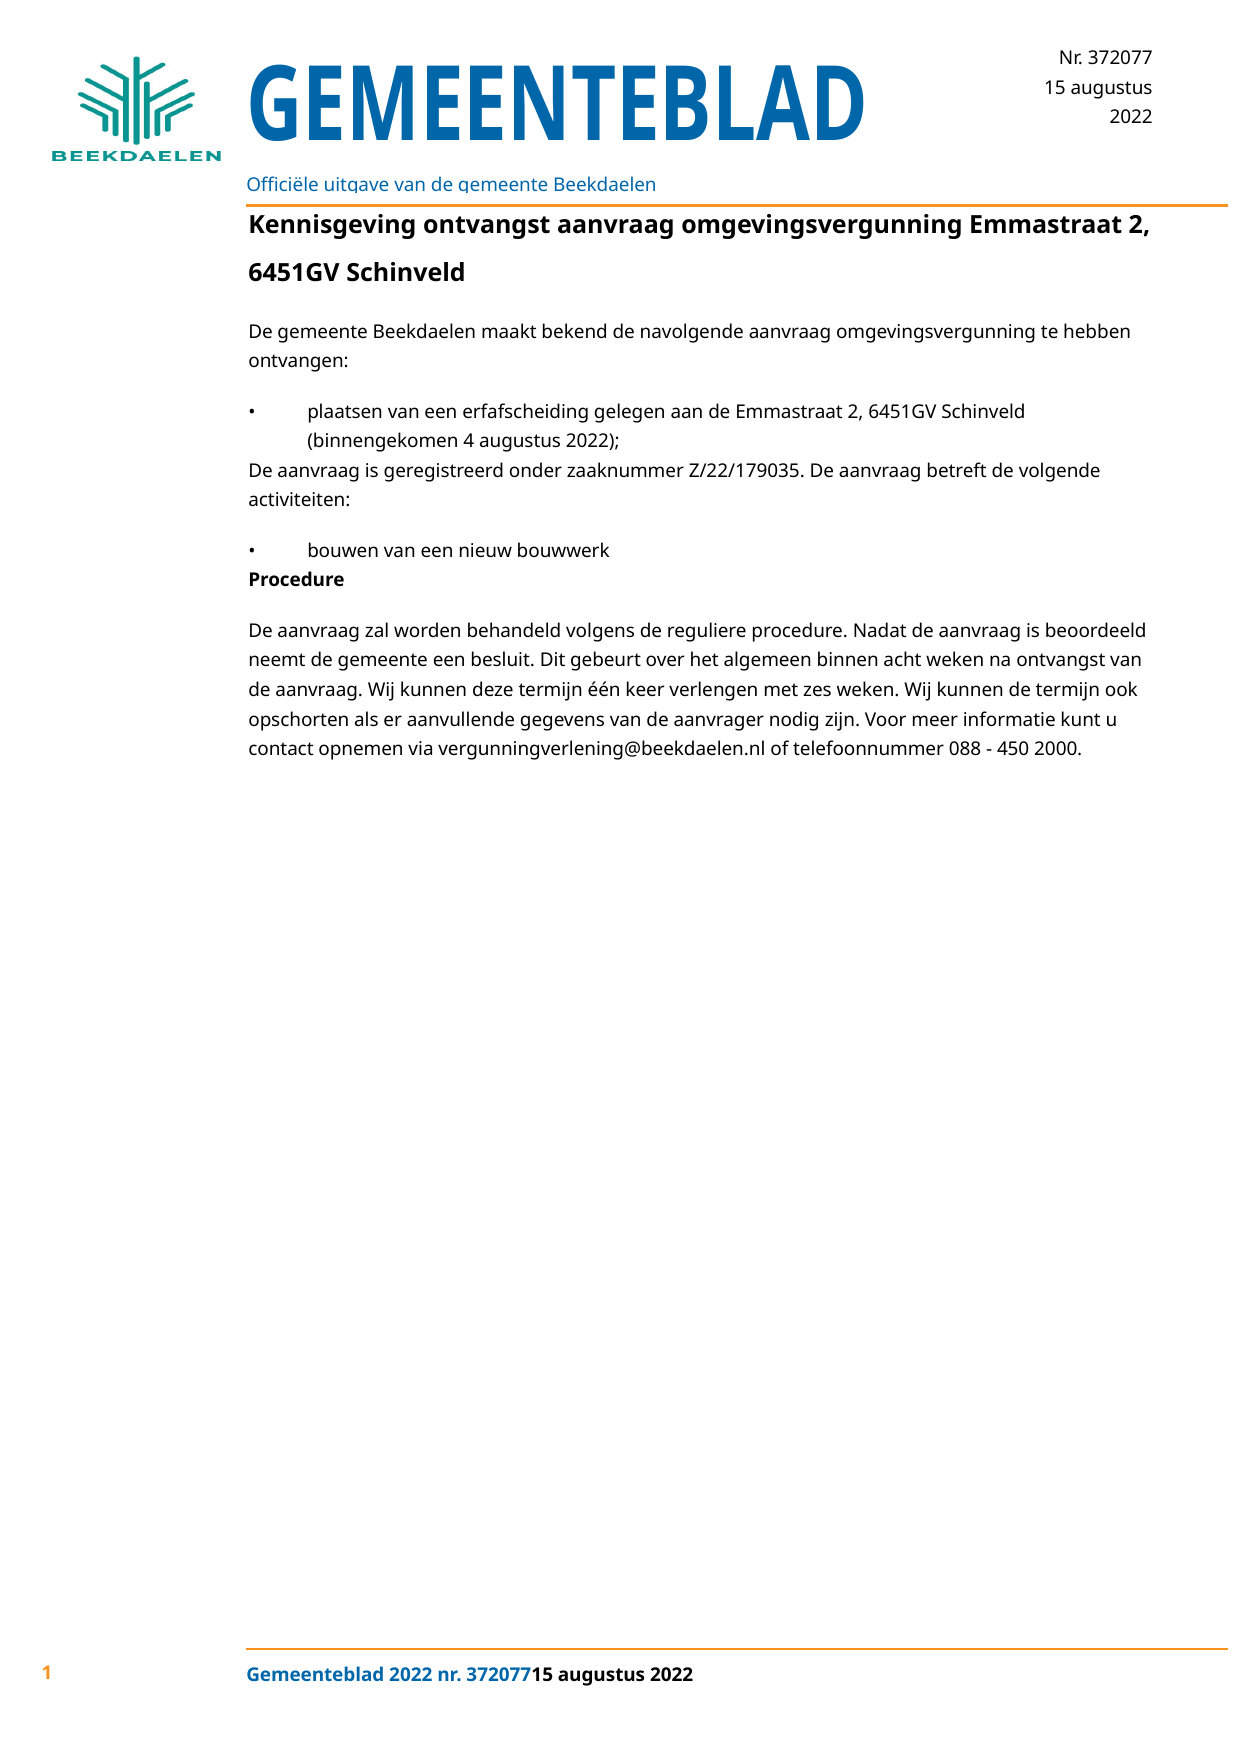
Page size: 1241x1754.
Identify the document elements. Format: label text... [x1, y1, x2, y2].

text De aanvraag is geregistreerd onder zaaknummer Z/22/179035. De aanvraag betreft de volgende activiteiten: [248, 457, 1152, 512]
picture [41, 47, 231, 172]
text De aanvraag zal worden behandeld volgens de reguliere procedure. Nadat de aanvraag is beoordeeld neemt de gemeente een besluit. Dit gebeurt over het algemeen binnen acht weken na ontvangst van de aanvraag. Wij kunnen deze termijn één keer verlengen met zes weken. Wij kunnen de termijn ook opschorten als er aanvullende gegevens van de aanvrager nodig zijn. Voor meer informatie kunt u contact opnemen via vergunningverlening@beekdaelen.nl of telefoonnummer 088 - 450 2000. [248, 617, 1152, 761]
text Procedure [248, 567, 1152, 592]
list plaatsen van een erfafscheiding gelegen aan de Emmastraat 2, 6451GV Schinveld (binnengekomen 4 augustus 2022); [248, 398, 1152, 453]
text De gemeente Beekdaelen maakt bekend de navolgende aanvraag omgevingsvergunning te hebben ontvangen: [248, 318, 1152, 373]
text Kennisgeving ontvangst aanvraag omgevingsvergunning Emmastraat 2, 6451GV Schinveld [248, 207, 1152, 288]
list bouwen van een nieuw bouwwerk [248, 537, 1152, 563]
